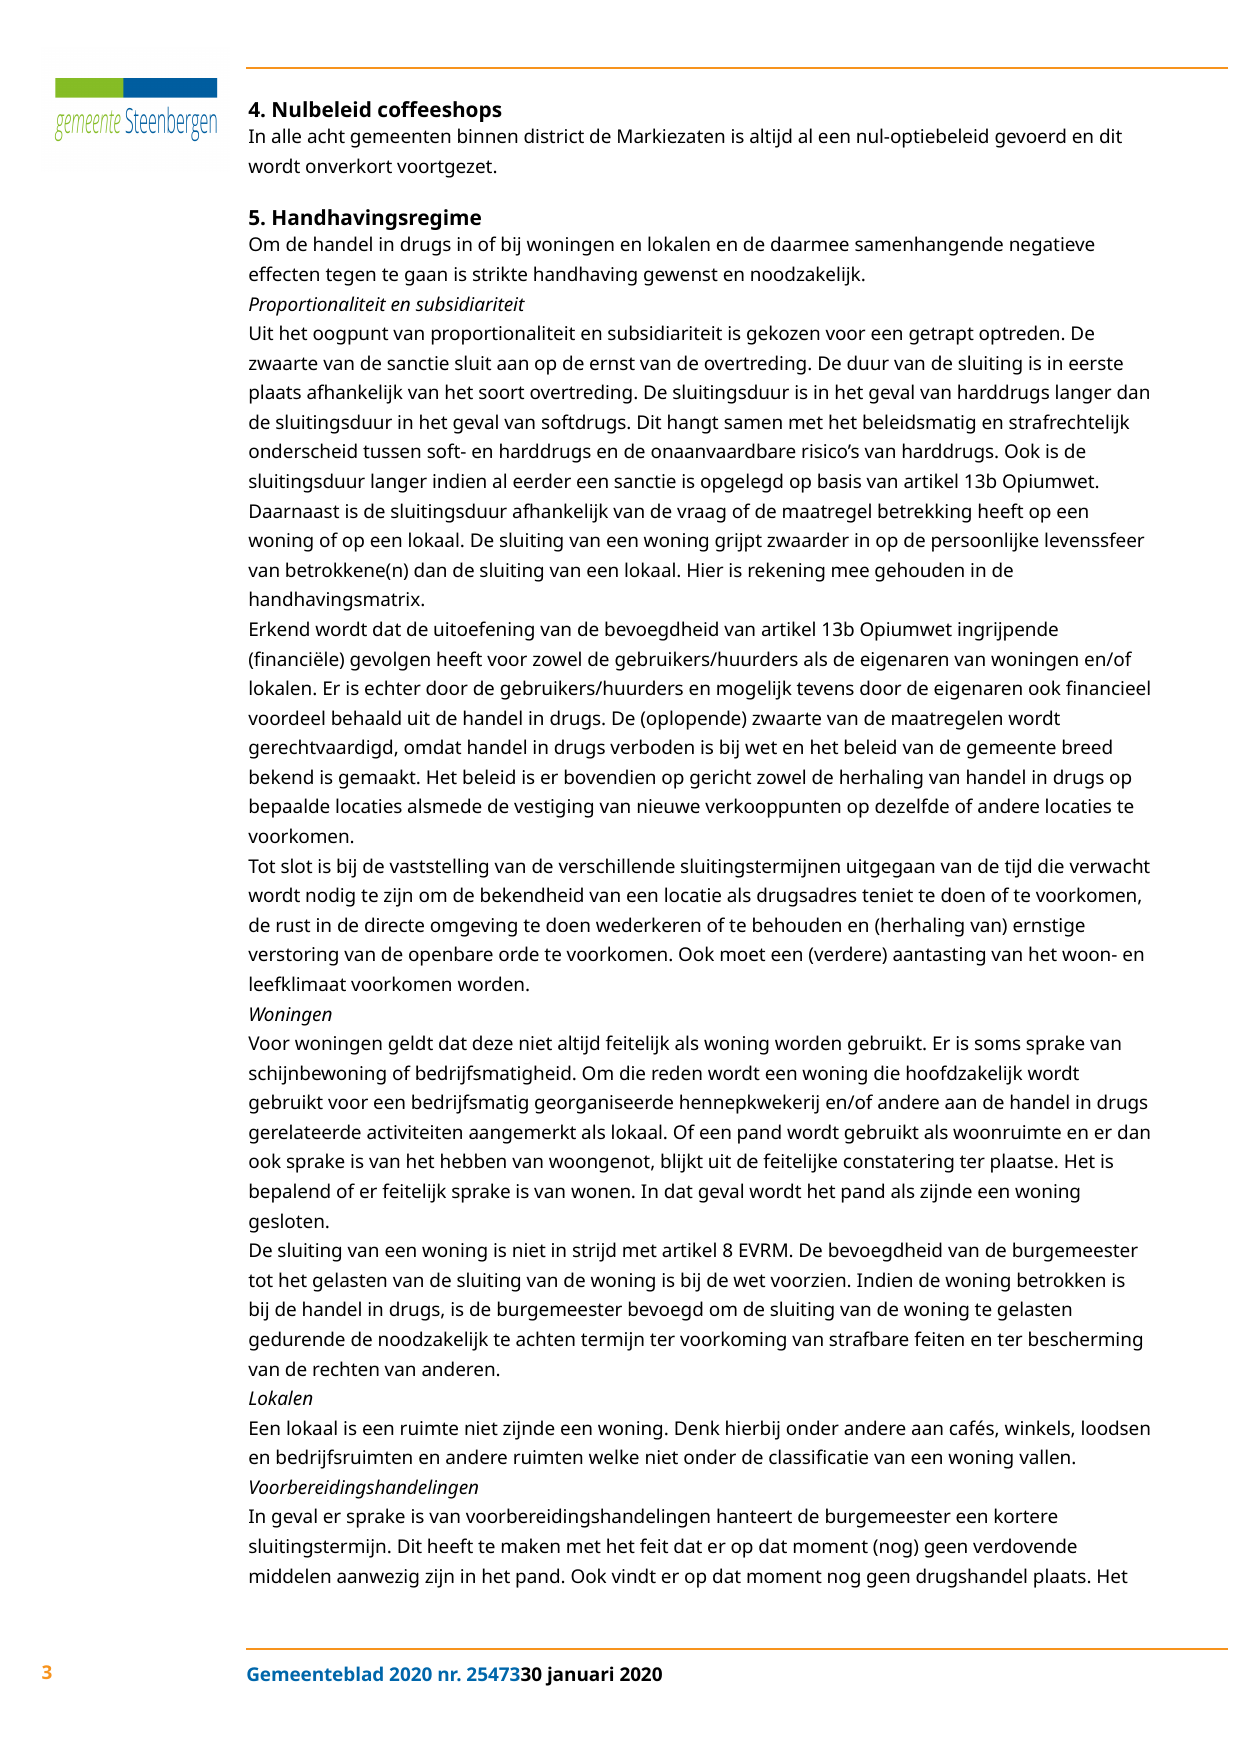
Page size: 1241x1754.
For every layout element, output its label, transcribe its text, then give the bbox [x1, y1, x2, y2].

text 4. Nulbeleid coffeeshops [248, 95, 1152, 123]
text Lokalen [248, 1385, 1152, 1411]
text Uit het oogpunt van proportionaliteit en subsidiariteit is gekozen voor een getrapt optreden. De zwaarte van de sanctie sluit aan op de ernst van de overtreding. De duur van de sluiting is in eerste plaats afhankelijk van het soort overtreding. De sluitingsduur is in het geval van harddrugs langer dan de sluitingsduur in het geval van softdrugs. Dit hangt samen met het beleidsmatig en strafrechtelijk onderscheid tussen soft- en harddrugs en de onaanvaardbare risico’s van harddrugs. Ook is de sluitingsduur langer indien al eerder een sanctie is opgelegd op basis van artikel 13b Opiumwet. [248, 320, 1152, 494]
text Woningen [248, 1001, 1152, 1027]
text 5. Handhavingsregime [248, 203, 1152, 232]
text Daarnaast is de sluitingsduur afhankelijk van de vraag of de maatregel betrekking heeft op een woning of op een lokaal. De sluiting van een woning grijpt zwaarder in op de persoonlijke levenssfeer van betrokkene(n) dan de sluiting van een lokaal. Hier is rekening mee gehouden in de handhavingsmatrix. [248, 498, 1152, 612]
picture [41, 47, 231, 172]
text De sluiting van een woning is niet in strijd met artikel 8 EVRM. De bevoegdheid van de burgemeester tot het gelasten van de sluiting van de woning is bij de wet voorzien. Indien de woning betrokken is bij de handel in drugs, is de burgemeester bevoegd om de sluiting van de woning te gelasten gedurende de noodzakelijk te achten termijn ter voorkoming van strafbare feiten en ter bescherming van de rechten van anderen. [248, 1237, 1152, 1382]
text Proportionaliteit en subsidiariteit [248, 291, 1152, 317]
text Tot slot is bij de vaststelling van de verschillende sluitingstermijnen uitgegaan van de tijd die verwacht wordt nodig te zijn om de bekendheid van een locatie als drugsadres teniet te doen of te voorkomen, de rust in de directe omgeving te doen wederkeren of te behouden en (herhaling van) ernstige verstoring van de openbare orde te voorkomen. Ook moet een (verdere) aantasting van het woon- en leefklimaat voorkomen worden. [248, 853, 1152, 997]
text Erkend wordt dat de uitoefening van de bevoegdheid van artikel 13b Opiumwet ingrijpende (financiële) gevolgen heeft voor zowel de gebruikers/huurders als de eigenaren van woningen en/of lokalen. Er is echter door de gebruikers/huurders en mogelijk tevens door de eigenaren ook financieel voordeel behaald uit de handel in drugs. De (oplopende) zwaarte van de maatregelen wordt gerechtvaardigd, omdat handel in drugs verboden is bij wet en het beleid van de gemeente breed bekend is gemaakt. Het beleid is er bovendien op gericht zowel de herhaling van handel in drugs op bepaalde locaties alsmede de vestiging van nieuwe verkooppunten op dezelfde of andere locaties te voorkomen. [248, 616, 1152, 849]
text Om de handel in drugs in of bij woningen en lokalen en de daarmee samenhangende negatieve effecten tegen te gaan is strikte handhaving gewenst en noodzakelijk. [248, 232, 1152, 287]
text In geval er sprake is van voorbereidingshandelingen hanteert de burgemeester een kortere sluitingstermijn. Dit heeft te maken met het feit dat er op dat moment (nog) geen verdovende middelen aanwezig zijn in het pand. Ook vindt er op dat moment nog geen drugshandel plaats. Het [248, 1504, 1152, 1589]
text Voor woningen geldt dat deze niet altijd feitelijk als woning worden gebruikt. Er is soms sprake van schijnbewoning of bedrijfsmatigheid. Om die reden wordt een woning die hoofdzakelijk wordt gebruikt voor een bedrijfsmatig georganiseerde hennepkwekerij en/of andere aan de handel in drugs gerelateerde activiteiten aangemerkt als lokaal. Of een pand wordt gebruikt als woonruimte en er dan ook sprake is van het hebben van woongenot, blijkt uit de feitelijke constatering ter plaatse. Het is bepalend of er feitelijk sprake is van wonen. In dat geval wordt het pand als zijnde een woning gesloten. [248, 1030, 1152, 1234]
text Een lokaal is een ruimte niet zijnde een woning. Denk hierbij onder andere aan cafés, winkels, loodsen en bedrijfsruimten en andere ruimten welke niet onder de classificatie van een woning vallen. [248, 1415, 1152, 1470]
text Voorbereidingshandelingen [248, 1474, 1152, 1500]
text In alle acht gemeenten binnen district de Markiezaten is altijd al een nul-optiebeleid gevoerd en dit wordt onverkort voortgezet. [248, 123, 1152, 178]
